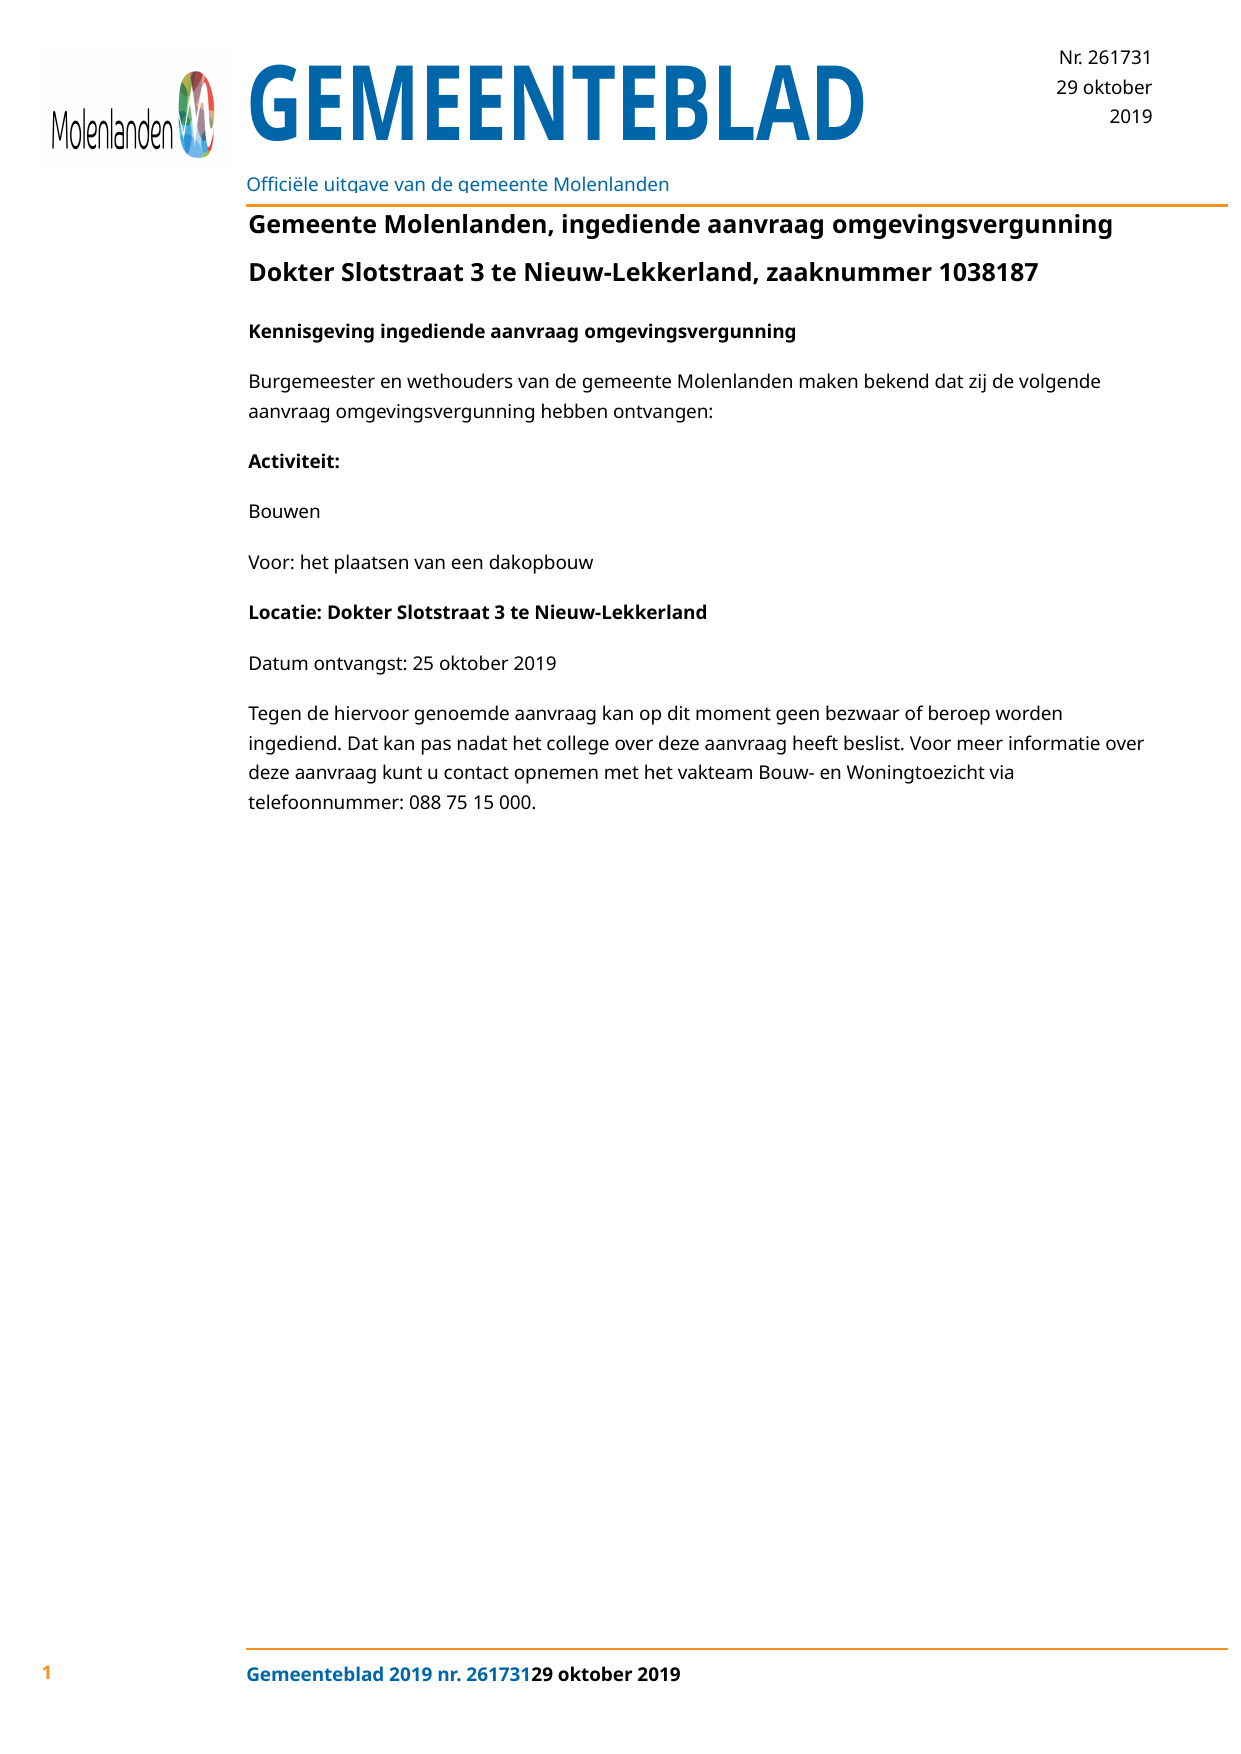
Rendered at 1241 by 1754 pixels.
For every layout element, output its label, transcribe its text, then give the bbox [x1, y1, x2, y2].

text Tegen de hiervoor genoemde aanvraag kan op dit moment geen bezwaar of beroep worden ingediend. Dat kan pas nadat het college over deze aanvraag heeft beslist. Voor meer informatie over deze aanvraag kunt u contact opnemen met het vakteam Bouw- en Woningtoezicht via telefoonnummer: 088 75 15 000. [248, 700, 1152, 815]
text Burgemeester en wethouders van de gemeente Molenlanden maken bekend dat zij de volgende aanvraag omgevingsvergunning hebben ontvangen: [248, 368, 1152, 424]
text Voor: het plaatsen van een dakopbouw [248, 549, 1152, 575]
text Kennisgeving ingediende aanvraag omgevingsvergunning [248, 318, 1152, 344]
text Bouwen [248, 499, 1152, 524]
picture [41, 47, 231, 172]
text Gemeente Molenlanden, ingediende aanvraag omgevingsvergunning Dokter Slotstraat 3 te Nieuw-Lekkerland, zaaknummer 1038187 [248, 207, 1152, 288]
text Locatie: Dokter Slotstraat 3 te Nieuw-Lekkerland [248, 599, 1152, 625]
text Datum ontvangst: 25 oktober 2019 [248, 650, 1152, 676]
text Activiteit: [248, 448, 1152, 474]
